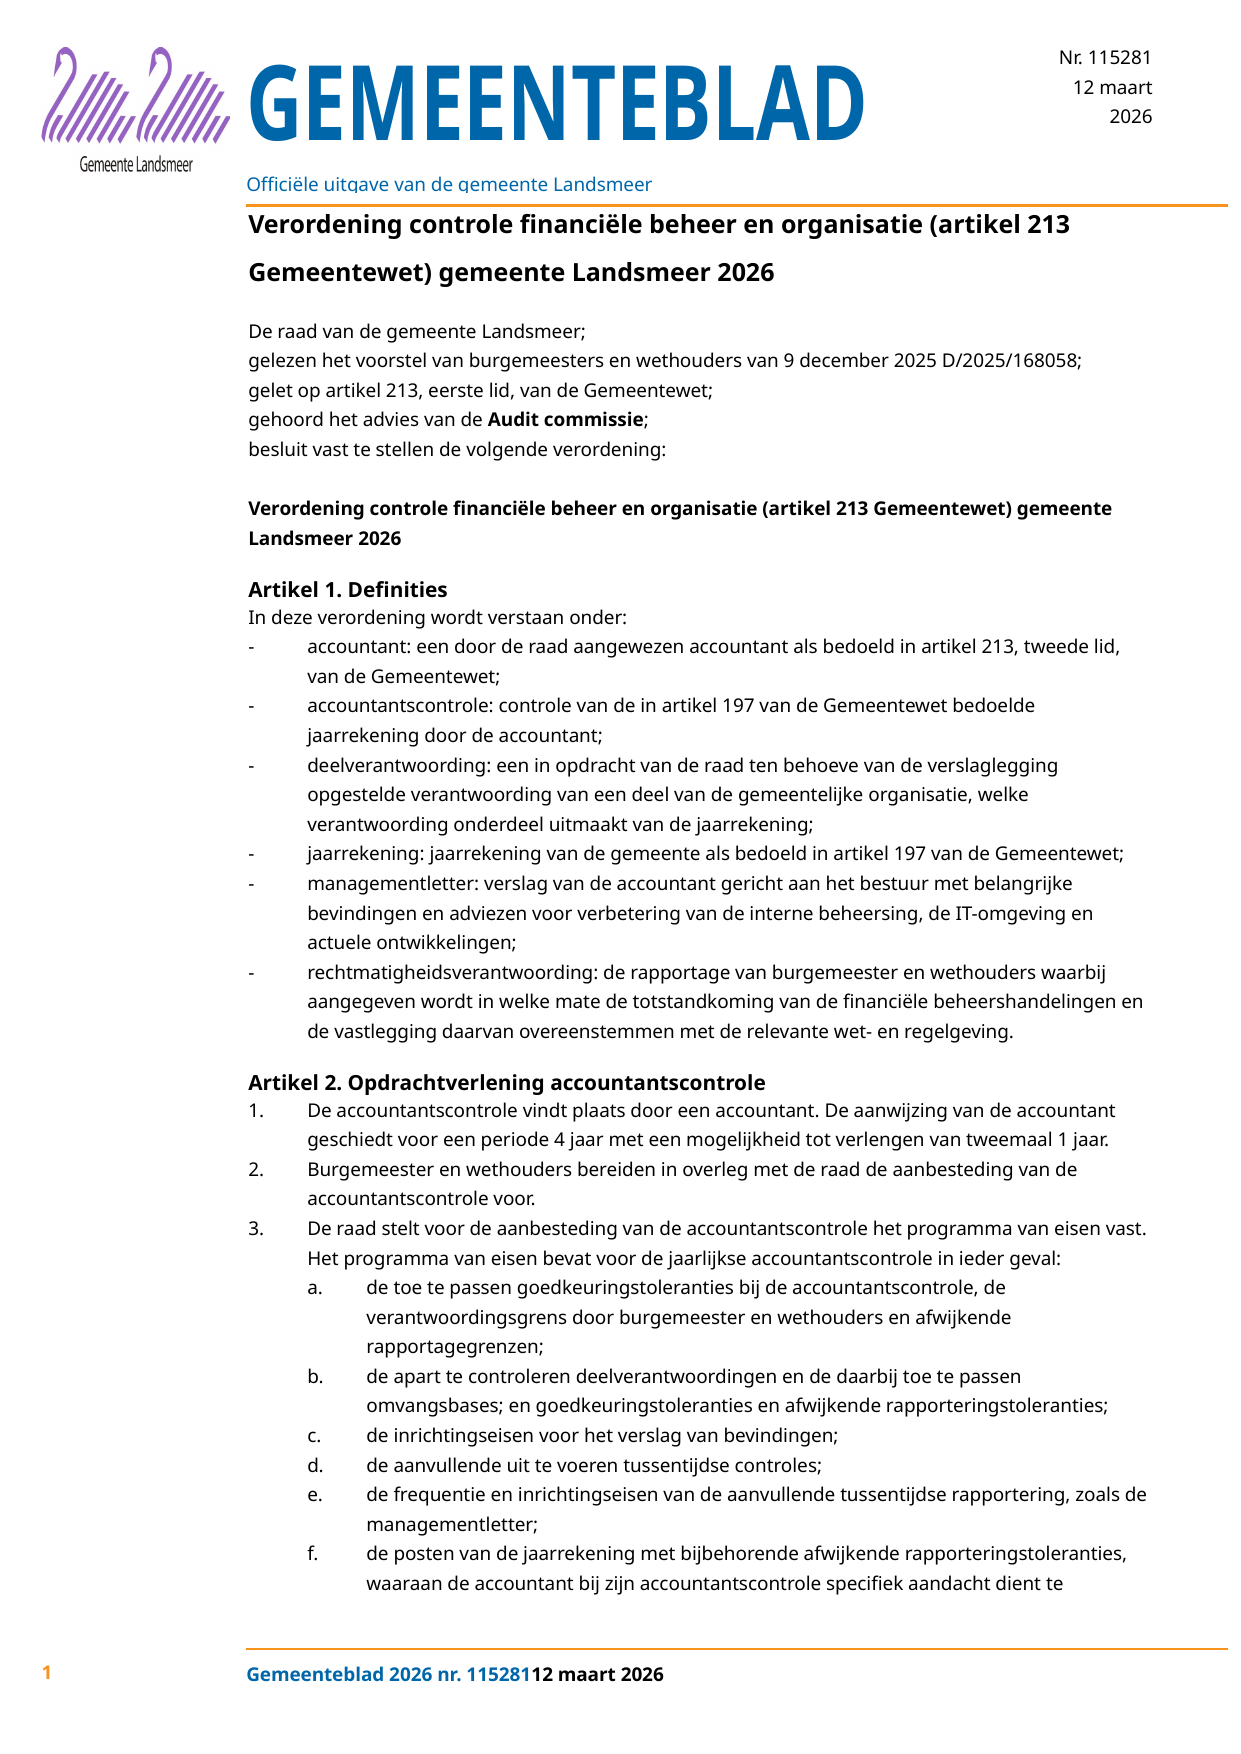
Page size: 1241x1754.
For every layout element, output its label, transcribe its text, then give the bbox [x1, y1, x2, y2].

text besluit vast te stellen de volgende verordening: [248, 436, 1152, 462]
list de aanvullende uit te voeren tussentijdse controles; [307, 1452, 1152, 1478]
list de toe te passen goedkeuringstoleranties bij de accountantscontrole, de verantwoordingsgrens door burgemeester en wethouders en afwijkende rapportagegrenzen; [307, 1274, 1152, 1359]
text Artikel 2. Opdrachtverlening accountantscontrole [248, 1068, 1152, 1097]
list rechtmatigheidsverantwoording: de rapportage van burgemeester en wethouders waarbij aangegeven wordt in welke mate de totstandkoming van de financiële beheershandelingen en de vastlegging daarvan overeenstemmen met de relevante wet- en regelgeving. [248, 959, 1152, 1044]
list accountant: een door de raad aangewezen accountant als bedoeld in artikel 213, tweede lid, van de Gemeentewet; [248, 633, 1152, 689]
list de posten van de jaarrekening met bijbehorende afwijkende rapporteringstoleranties, waaraan de accountant bij zijn accountantscontrole specifiek aandacht dient te [307, 1541, 1152, 1596]
list Burgemeester en wethouders bereiden in overleg met de raad de aanbesteding van de accountantscontrole voor. [248, 1156, 1152, 1211]
text In deze verordening wordt verstaan onder: [248, 604, 1152, 629]
list deelverantwoording: een in opdracht van de raad ten behoeve van de verslaglegging opgestelde verantwoording van een deel van de gemeentelijke organisatie, welke verantwoording onderdeel uitmaakt van de jaarrekening; [248, 752, 1152, 837]
list de inrichtingseisen voor het verslag van bevindingen; [307, 1422, 1152, 1448]
text Verordening controle financiële beheer en organisatie (artikel 213 Gemeentewet) gemeente Landsmeer 2026 [248, 207, 1152, 288]
picture [41, 47, 231, 172]
text gelezen het voorstel van burgemeesters en wethouders van 9 december 2025 D/2025/168058; [248, 347, 1152, 373]
text De raad van de gemeente Landsmeer; [248, 318, 1152, 344]
list De raad stelt voor de aanbesteding van de accountantscontrole het programma van eisen vast. Het programma van eisen bevat voor de jaarlijkse accountantscontrole in ieder geval: [248, 1215, 1152, 1271]
text gelet op artikel 213, eerste lid, van de Gemeentewet; [248, 377, 1152, 403]
list jaarrekening: jaarrekening van de gemeente als bedoeld in artikel 197 van de Gemeentewet; [248, 841, 1152, 866]
text Verordening controle financiële beheer en organisatie (artikel 213 Gemeentewet) gemeente Landsmeer 2026 [248, 495, 1152, 551]
list de apart te controleren deelverantwoordingen en de daarbij toe te passen omvangsbases; en goedkeuringstoleranties en afwijkende rapporteringstoleranties; [307, 1363, 1152, 1418]
text gehoord het advies van de Audit commissie; [248, 407, 1152, 432]
list de frequentie en inrichtingseisen van de aanvullende tussentijdse rapportering, zoals de managementletter; [307, 1481, 1152, 1537]
list De accountantscontrole vindt plaats door een accountant. De aanwijzing van de accountant geschiedt voor een periode 4 jaar met een mogelijkheid tot verlengen van tweemaal 1 jaar. [248, 1097, 1152, 1152]
list managementletter: verslag van de accountant gericht aan het bestuur met belangrijke bevindingen en adviezen voor verbetering van de interne beheersing, de IT-omgeving en actuele ontwikkelingen; [248, 870, 1152, 955]
list accountantscontrole: controle van de in artikel 197 van de Gemeentewet bedoelde jaarrekening door de accountant; [248, 693, 1152, 748]
text Artikel 1. Definities [248, 575, 1152, 604]
